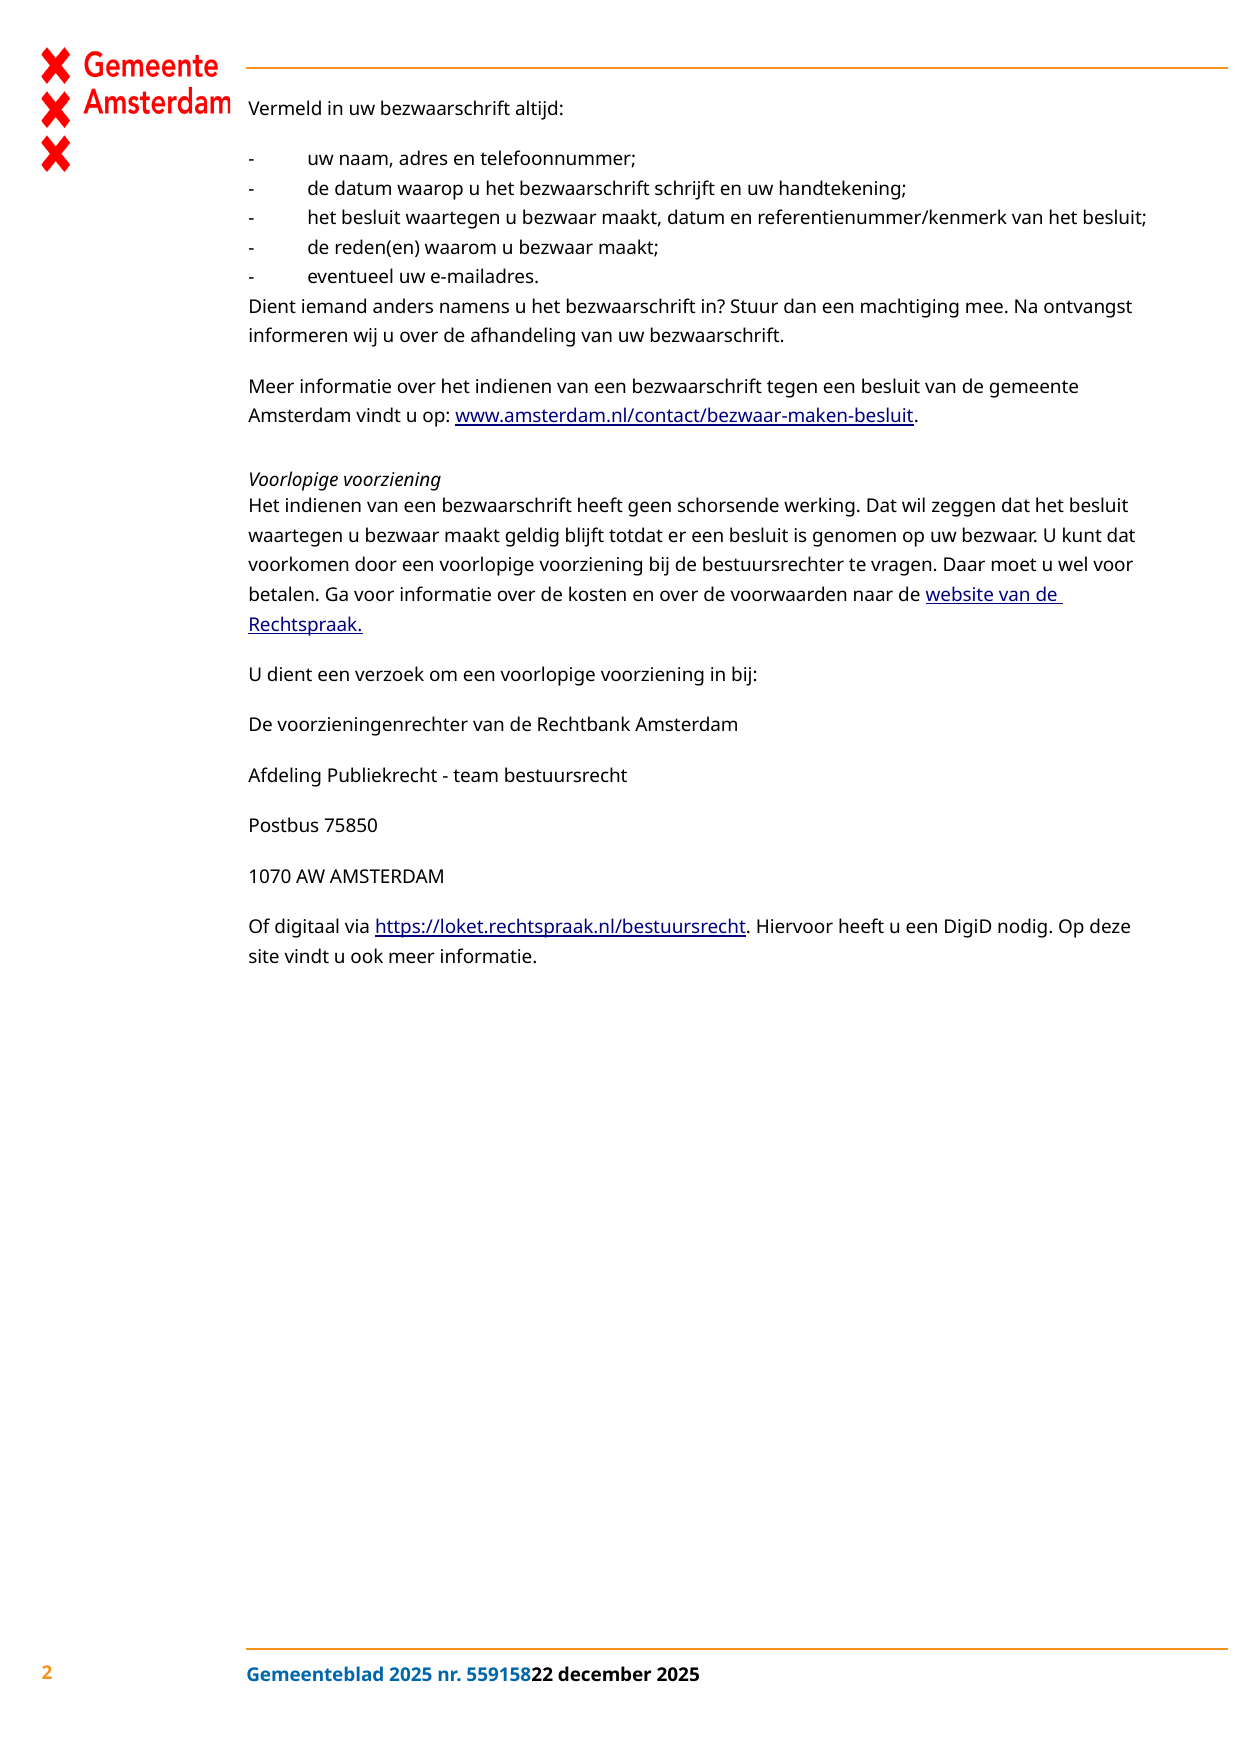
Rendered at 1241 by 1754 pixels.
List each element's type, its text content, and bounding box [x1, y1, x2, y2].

text Voorlopige voorziening [248, 467, 1152, 492]
text U dient een verzoek om een voorlopige voorziening in bij: [248, 661, 1152, 687]
text Vermeld in uw bezwaarschrift altijd: [248, 95, 1152, 121]
text Postbus 75850 [248, 812, 1152, 838]
text De voorzieningenrechter van de Rechtbank Amsterdam [248, 712, 1152, 737]
list eventueel uw e-mailadres. [248, 263, 1152, 289]
text Dient iemand anders namens u het bezwaarschrift in? Stuur dan een machtiging mee. Na ontvangst informeren wij u over de afhandeling van uw bezwaarschrift. [248, 293, 1152, 348]
text Of digitaal via https://loket.rechtspraak.nl/bestuursrecht. Hiervoor heeft u een DigiD nodig. Op deze site vindt u ook meer informatie. [248, 913, 1152, 968]
list uw naam, adres en telefoonnummer; [248, 145, 1152, 171]
text Meer informatie over het indienen van een bezwaarschrift tegen een besluit van de gemeente Amsterdam vindt u op: www.amsterdam.nl/contact/bezwaar-maken-besluit. [248, 373, 1152, 428]
list de datum waarop u het bezwaarschrift schrijft en uw handtekening; [248, 175, 1152, 201]
list het besluit waartegen u bezwaar maakt, datum en referentienummer/kenmerk van het besluit; [248, 204, 1152, 230]
picture [41, 47, 231, 172]
text 1070 AW AMSTERDAM [248, 863, 1152, 888]
list de reden(en) waarom u bezwaar maakt; [248, 234, 1152, 260]
text Het indienen van een bezwaarschrift heeft geen schorsende werking. Dat wil zeggen dat het besluit waartegen u bezwaar maakt geldig blijft totdat er een besluit is genomen op uw bezwaar. U kunt dat voorkomen door een voorlopige voorziening bij de bestuursrechter te vragen. Daar moet u wel voor betalen. Ga voor informatie over de kosten en over de voorwaarden naar de website van de Rechtspraak. [248, 492, 1152, 636]
text Afdeling Publiekrecht - team bestuursrecht [248, 762, 1152, 788]
